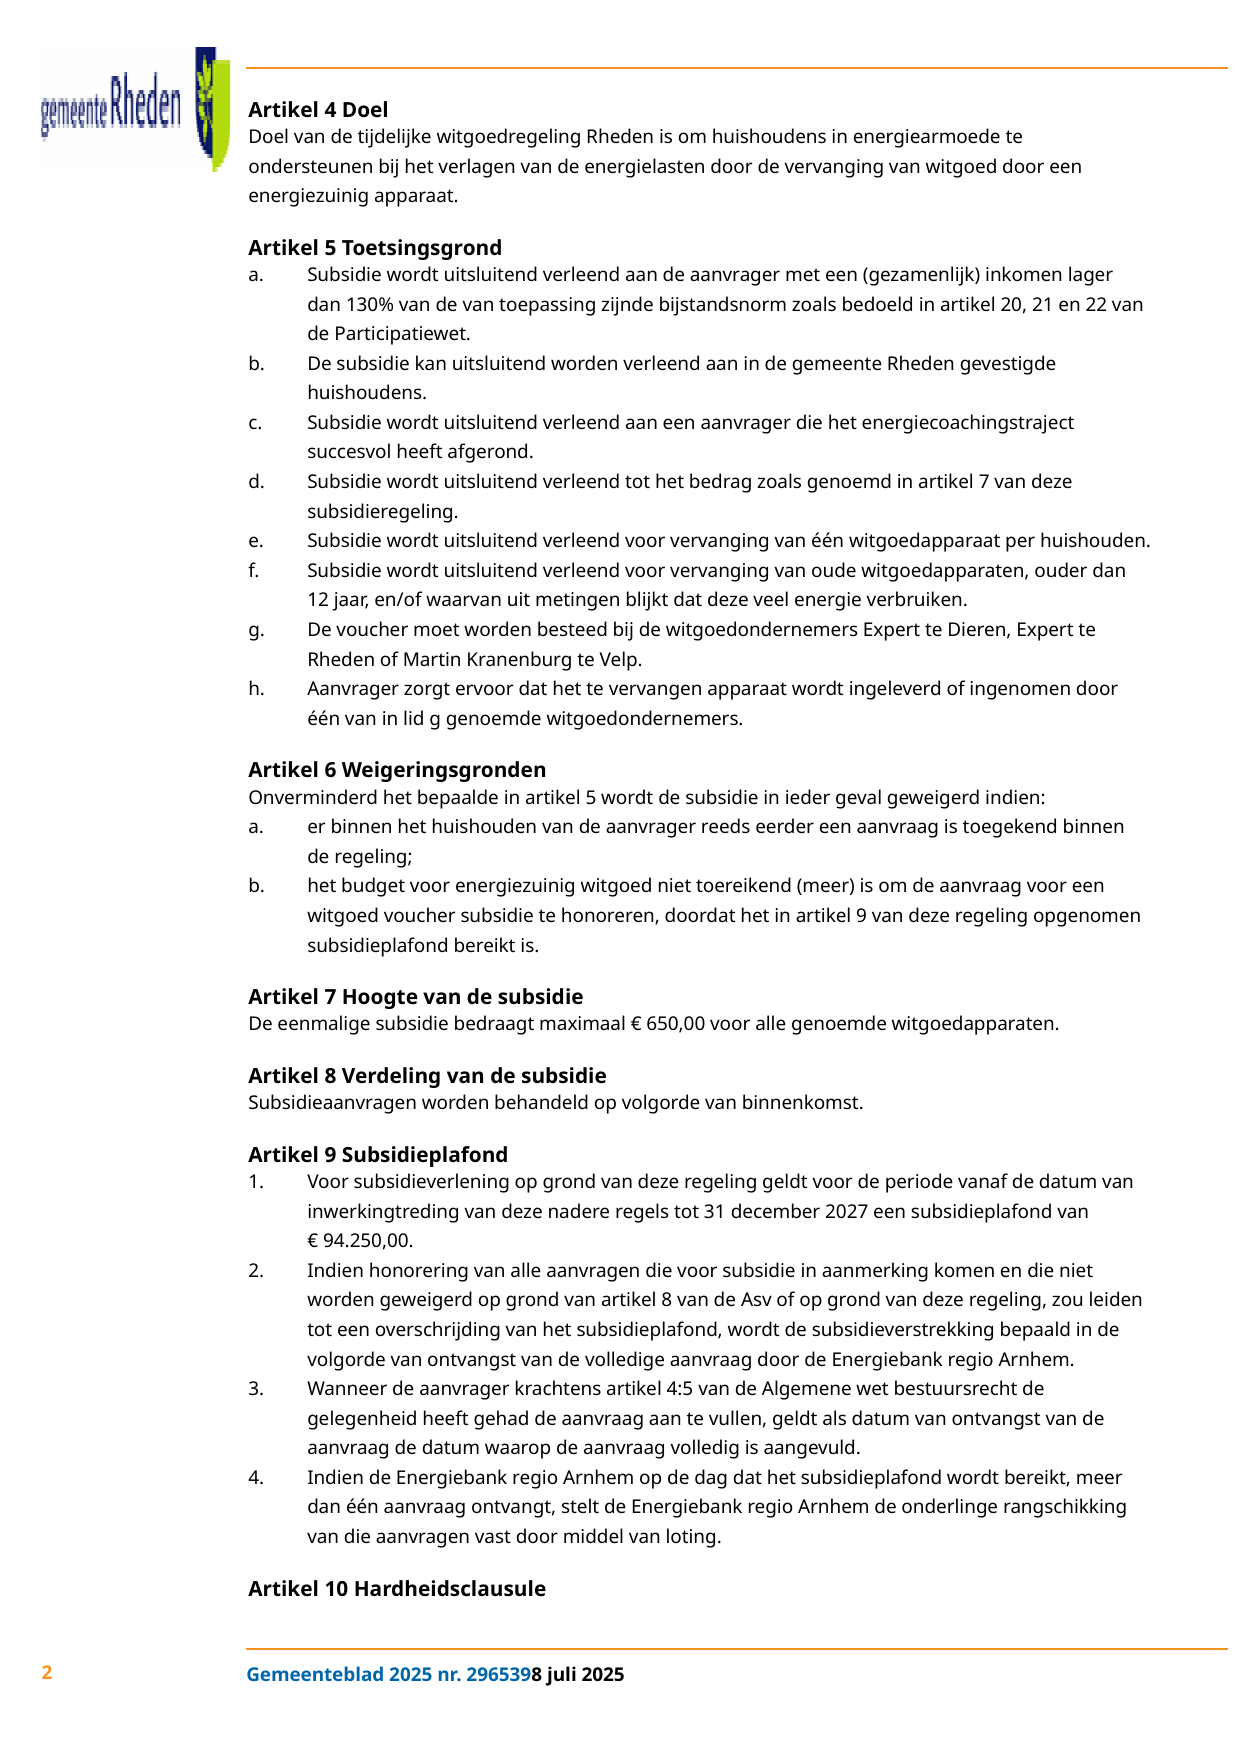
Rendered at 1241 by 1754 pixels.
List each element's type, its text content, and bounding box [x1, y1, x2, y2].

text Subsidieaanvragen worden behandeld op volgorde van binnenkomst. [248, 1089, 1152, 1115]
list De subsidie kan uitsluitend worden verleend aan in de gemeente Rheden gevestigde huishoudens. [248, 350, 1152, 405]
text Doel van de tijdelijke witgoedregeling Rheden is om huishoudens in energiearmoede te ondersteunen bij het verlagen van de energielasten door de vervanging van witgoed door een energiezuinig apparaat. [248, 123, 1152, 208]
text Onverminderd het bepaalde in artikel 5 wordt de subsidie in ieder geval geweigerd indien: [248, 784, 1152, 809]
list Voor subsidieverlening op grond van deze regeling geldt voor de periode vanaf de datum van inwerkingtreding van deze nadere regels tot 31 december 2027 een subsidieplafond van € 94.250,00. [248, 1168, 1152, 1253]
text De eenmalige subsidie bedraagt maximaal € 650,00 voor alle genoemde witgoedapparaten. [248, 1011, 1152, 1036]
text Artikel 4 Doel [248, 95, 1152, 123]
text Artikel 9 Subsidieplafond [248, 1140, 1152, 1168]
list Subsidie wordt uitsluitend verleend aan een aanvrager die het energiecoachingstraject succesvol heeft afgerond. [248, 409, 1152, 464]
list De voucher moet worden besteed bij de witgoedondernemers Expert te Dieren, Expert te Rheden of Martin Kranenburg te Velp. [248, 616, 1152, 672]
text Artikel 7 Hoogte van de subsidie [248, 982, 1152, 1011]
text Artikel 10 Hardheidsclausule [248, 1574, 1152, 1602]
list Indien de Energiebank regio Arnhem op de dag dat het subsidieplafond wordt bereikt, meer dan één aanvraag ontvangt, stelt de Energiebank regio Arnhem de onderlinge rangschikking van die aanvragen vast door middel van loting. [248, 1464, 1152, 1549]
list Aanvrager zorgt ervoor dat het te vervangen apparaat wordt ingeleverd of ingenomen door één van in lid g genoemde witgoedondernemers. [248, 675, 1152, 731]
text Artikel 6 Weigeringsgronden [248, 755, 1152, 784]
list Subsidie wordt uitsluitend verleend voor vervanging van één witgoedapparaat per huishouden. [248, 527, 1152, 553]
list Indien honorering van alle aanvragen die voor subsidie in aanmerking komen en die niet worden geweigerd op grond van artikel 8 van de Asv of op grond van deze regeling, zou leiden tot een overschrijding van het subsidieplafond, wordt de subsidieverstrekking bepaald in de volgorde van ontvangst van de volledige aanvraag door de Energiebank regio Arnhem. [248, 1257, 1152, 1372]
list Subsidie wordt uitsluitend verleend tot het bedrag zoals genoemd in artikel 7 van deze subsidieregeling. [248, 468, 1152, 524]
list Subsidie wordt uitsluitend verleend aan de aanvrager met een (gezamenlijk) inkomen lager dan 130% van de van toepassing zijnde bijstandsnorm zoals bedoeld in artikel 20, 21 en 22 van de Participatiewet. [248, 261, 1152, 346]
text Artikel 8 Verdeling van de subsidie [248, 1061, 1152, 1089]
text Artikel 5 Toetsingsgrond [248, 233, 1152, 261]
picture [41, 47, 231, 172]
list er binnen het huishouden van de aanvrager reeds eerder een aanvraag is toegekend binnen de regeling; [248, 813, 1152, 869]
list Wanneer de aanvrager krachtens artikel 4:5 van de Algemene wet bestuursrecht de gelegenheid heeft gehad de aanvraag aan te vullen, geldt als datum van ontvangst van de aanvraag de datum waarop de aanvraag volledig is aangevuld. [248, 1375, 1152, 1460]
list Subsidie wordt uitsluitend verleend voor vervanging van oude witgoedapparaten, ouder dan 12 jaar, en/of waarvan uit metingen blijkt dat deze veel energie verbruiken. [248, 557, 1152, 612]
list het budget voor energiezuinig witgoed niet toereikend (meer) is om de aanvraag voor een witgoed voucher subsidie te honoreren, doordat het in artikel 9 van deze regeling opgenomen subsidieplafond bereikt is. [248, 873, 1152, 957]
